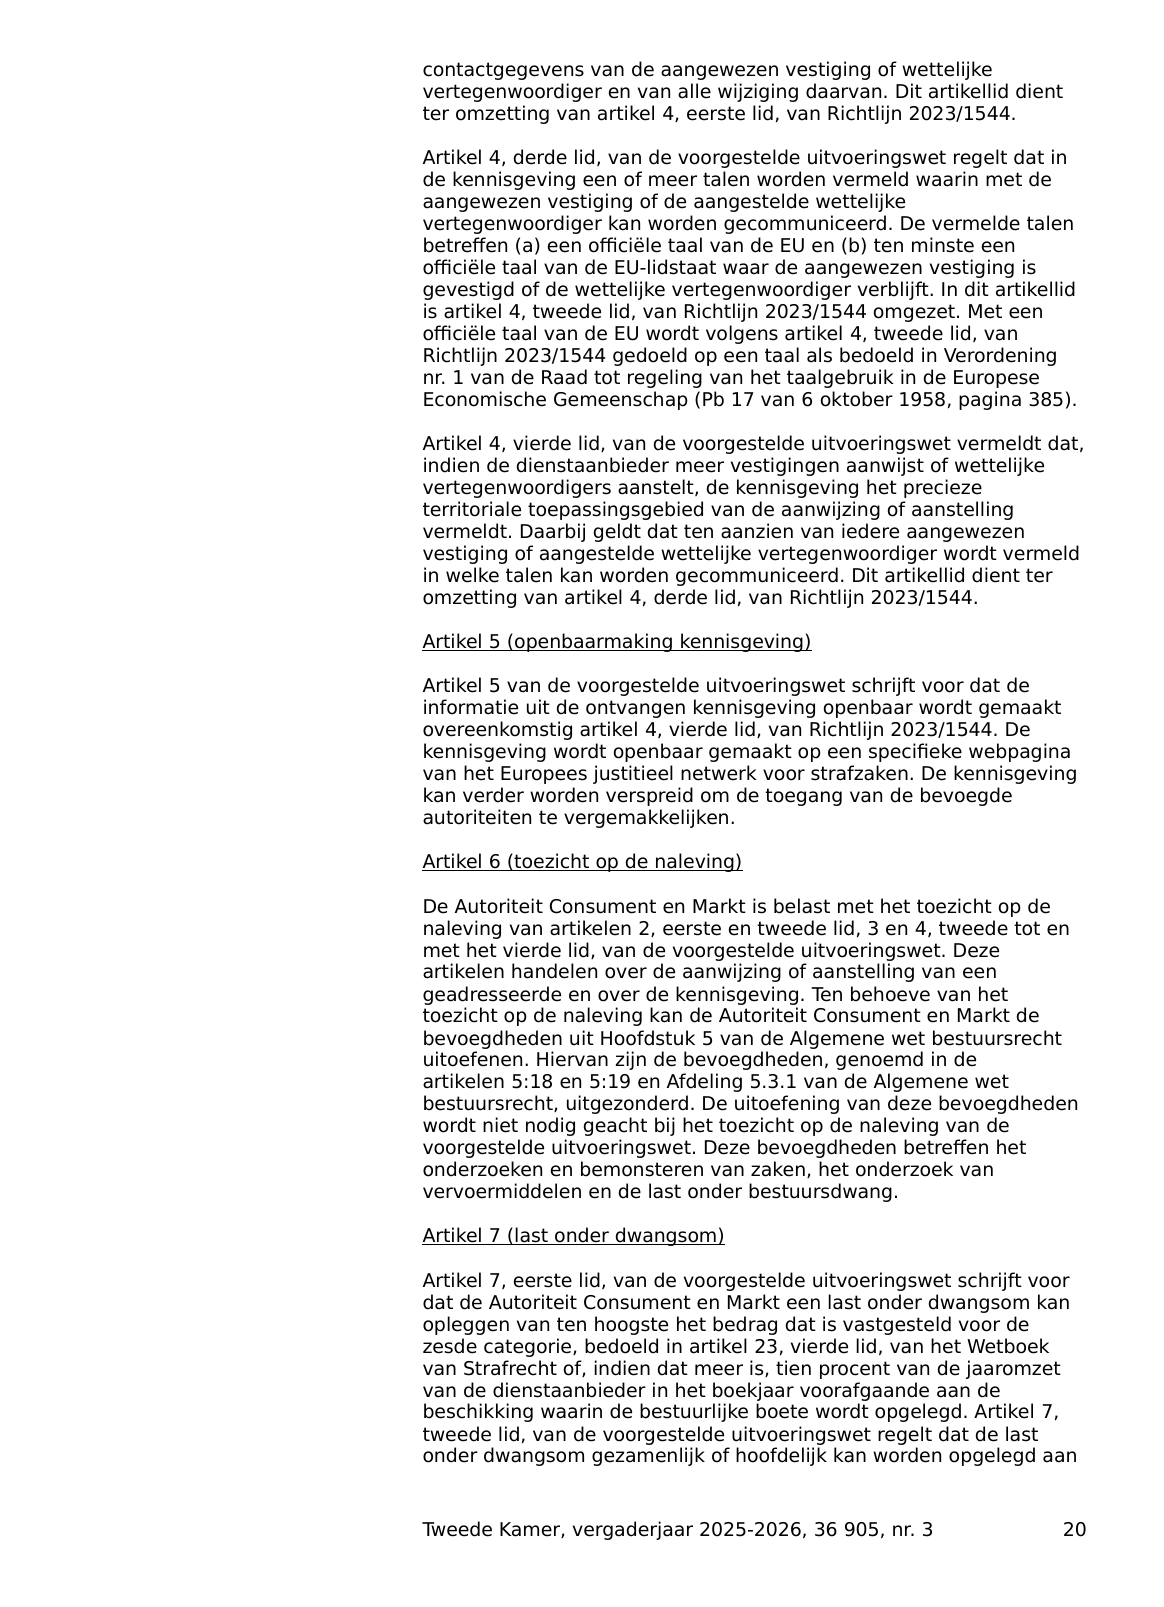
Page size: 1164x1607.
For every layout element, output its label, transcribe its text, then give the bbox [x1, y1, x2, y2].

text Artikel 5 van de voorgestelde uitvoeringswet schrijft voor dat de informatie uit de ontvangen kennisgeving openbaar wordt gemaakt overeenkomstig artikel 4, vierde lid, van Richtlijn 2023/1544. De kennisgeving wordt openbaar gemaakt op een specifieke webpagina van het Europees justitieel netwerk voor strafzaken. De kennisgeving kan verder worden verspreid om de toegang van de bevoegde autoriteiten te vergemakkelijken. [422, 675, 1087, 829]
subtitle Artikel 7 (last onder dwangsom) [422, 1225, 1087, 1247]
subtitle Artikel 5 (openbaarmaking kennisgeving) [422, 631, 1087, 653]
text Artikel 4, vierde lid, van de voorgestelde uitvoeringswet vermeldt dat, indien de dienstaanbieder meer vestigingen aanwijst of wettelijke vertegenwoordigers aanstelt, de kennisgeving het precieze territoriale toepassingsgebied van de aanwijzing of aanstelling vermeldt. Daarbij geldt dat ten aanzien van iedere aangewezen vestiging of aangestelde wettelijke vertegenwoordiger wordt vermeld in welke talen kan worden gecommuniceerd. Dit artikellid dient ter omzetting van artikel 4, derde lid, van Richtlijn 2023/1544. [422, 433, 1087, 609]
text contactgegevens van de aangewezen vestiging of wettelijke vertegenwoordiger en van alle wijziging daarvan. Dit artikellid dient ter omzetting van artikel 4, eerste lid, van Richtlijn 2023/1544. [422, 59, 1087, 125]
text De Autoriteit Consument en Markt is belast met het toezicht op de naleving van artikelen 2, eerste en tweede lid, 3 en 4, tweede tot en met het vierde lid, van de voorgestelde uitvoeringswet. Deze artikelen handelen over de aanwijzing of aanstelling van een geadresseerde en over de kennisgeving. Ten behoeve van het toezicht op de naleving kan de Autoriteit Consument en Markt de bevoegdheden uit Hoofdstuk 5 van de Algemene wet bestuursrecht uitoefenen. Hiervan zijn de bevoegdheden, genoemd in de artikelen 5:18 en 5:19 en Afdeling 5.3.1 van de Algemene wet bestuursrecht, uitgezonderd. De uitoefening van deze bevoegdheden wordt niet nodig geacht bij het toezicht op de naleving van de voorgestelde uitvoeringswet. Deze bevoegdheden betreffen het onderzoeken en bemonsteren van zaken, het onderzoek van vervoermiddelen en de last onder bestuursdwang. [422, 896, 1087, 1203]
text Artikel 4, derde lid, van de voorgestelde uitvoeringswet regelt dat in de kennisgeving een of meer talen worden vermeld waarin met de aangewezen vestiging of de aangestelde wettelijke vertegenwoordiger kan worden gecommuniceerd. De vermelde talen betreffen (a) een officiële taal van de EU en (b) ten minste een officiële taal van de EU-lidstaat waar de aangewezen vestiging is gevestigd of de wettelijke vertegenwoordiger verblijft. In dit artikellid is artikel 4, tweede lid, van Richtlijn 2023/1544 omgezet. Met een officiële taal van de EU wordt volgens artikel 4, tweede lid, van Richtlijn 2023/1544 gedoeld op een taal als bedoeld in Verordening nr. 1 van de Raad tot regeling van het taalgebruik in de Europese Economische Gemeenschap (Pb 17 van 6 oktober 1958, pagina 385). [422, 147, 1087, 411]
subtitle Artikel 6 (toezicht op de naleving) [422, 851, 1087, 873]
text Artikel 7, eerste lid, van de voorgestelde uitvoeringswet schrijft voor dat de Autoriteit Consument en Markt een last onder dwangsom kan opleggen van ten hoogste het bedrag dat is vastgesteld voor de zesde categorie, bedoeld in artikel 23, vierde lid, van het Wetboek van Strafrecht of, indien dat meer is, tien procent van de jaaromzet van de dienstaanbieder in het boekjaar voorafgaande aan de beschikking waarin de bestuurlijke boete wordt opgelegd. Artikel 7, tweede lid, van de voorgestelde uitvoeringswet regelt dat de last onder dwangsom gezamenlijk of hoofdelijk kan worden opgelegd aan [422, 1269, 1087, 1467]
